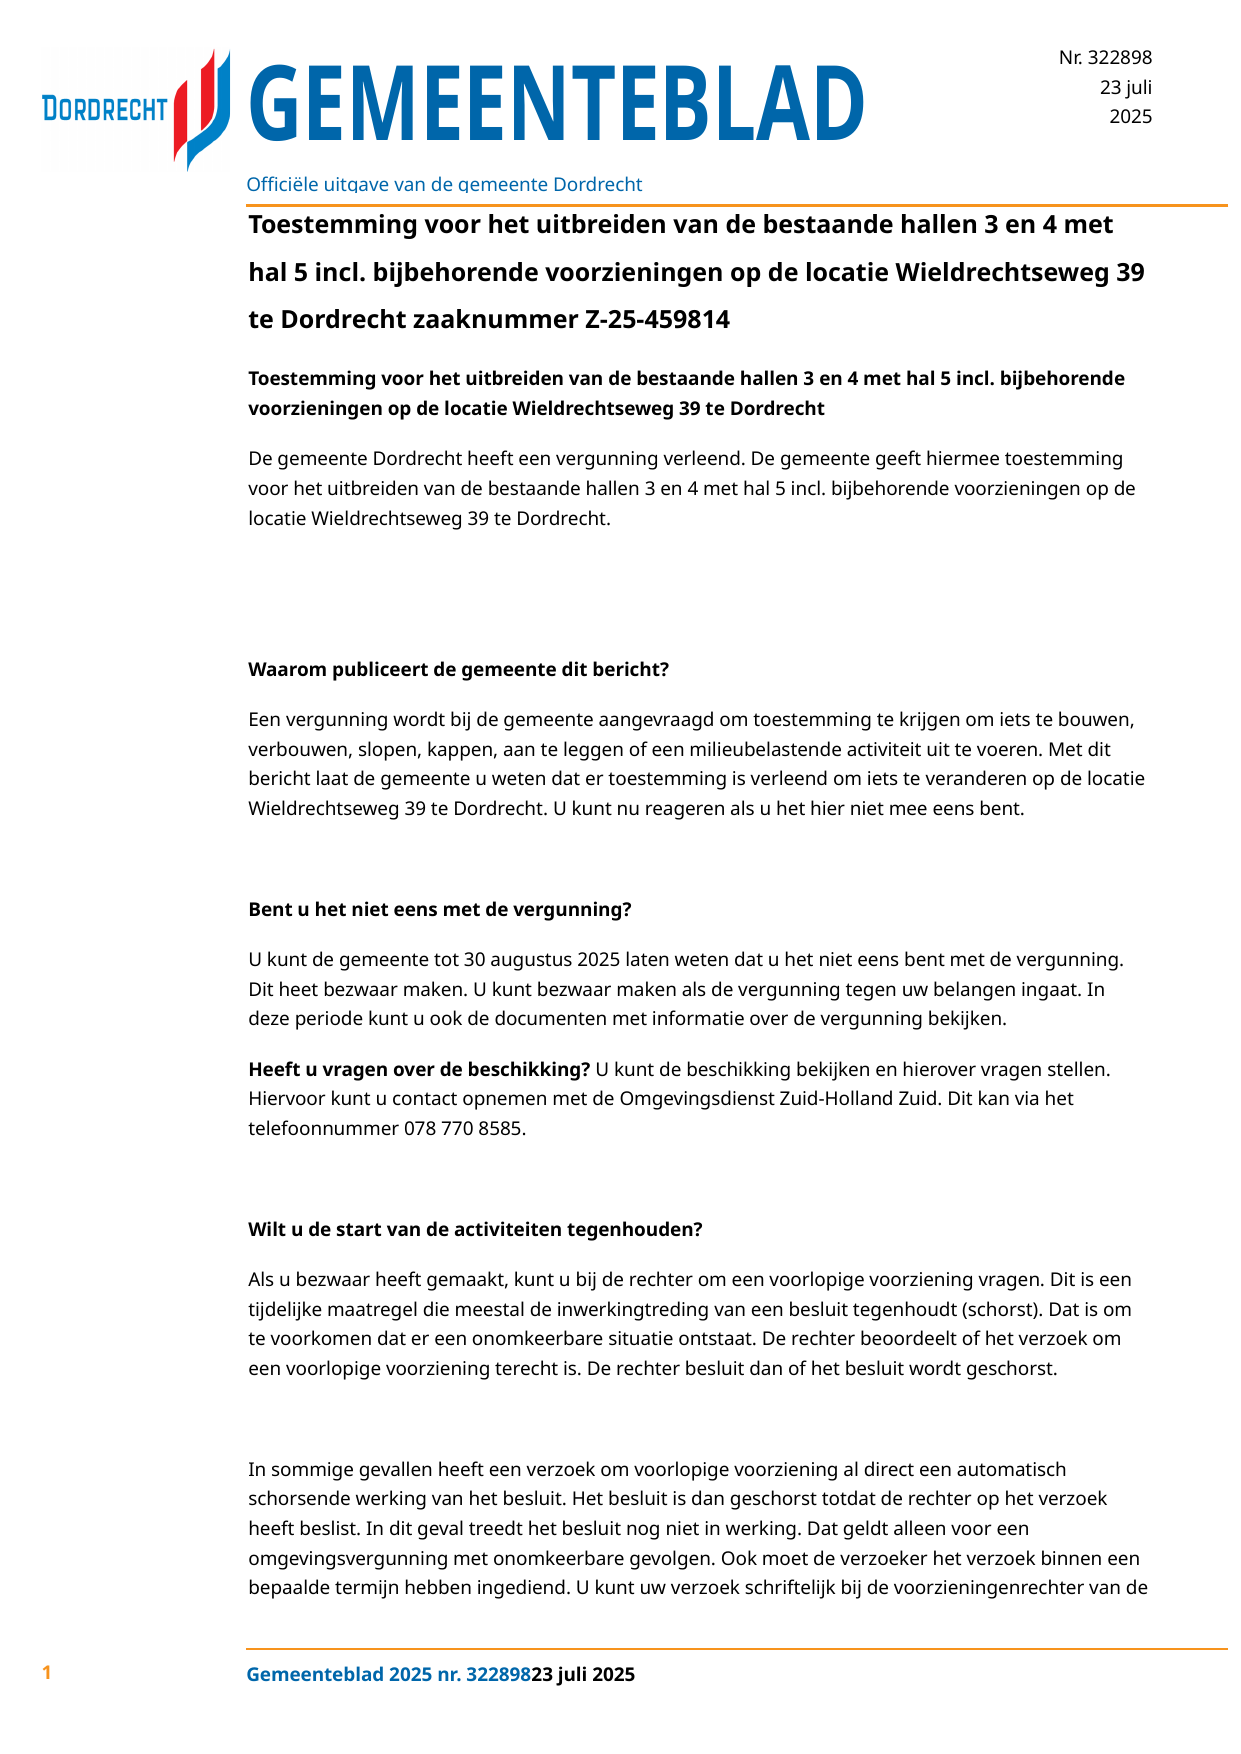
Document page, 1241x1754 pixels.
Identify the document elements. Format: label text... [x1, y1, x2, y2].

text U kunt de gemeente tot 30 augustus 2025 laten weten dat u het niet eens bent met de vergunning. Dit heet bezwaar maken. U kunt bezwaar maken als de vergunning tegen uw belangen ingaat. In deze periode kunt u ook de documenten met informatie over de vergunning bekijken. [248, 946, 1152, 1031]
picture [41, 47, 231, 172]
text Toestemming voor het uitbreiden van de bestaande hallen 3 en 4 met hal 5 incl. bijbehorende voorzieningen op de locatie Wieldrechtseweg 39 te Dordrecht [248, 366, 1152, 421]
text Bent u het niet eens met de vergunning? [248, 896, 1152, 922]
text Heeft u vragen over de beschikking? U kunt de beschikking bekijken en hierover vragen stellen. Hiervoor kunt u contact opnemen met de Omgevingsdienst Zuid-Holland Zuid. Dit kan via het telefoonnummer 078 770 8585. [248, 1056, 1152, 1141]
text Waarom publiceert de gemeente dit bericht? [248, 656, 1152, 682]
text Wilt u de start van de activiteiten tegenhouden? [248, 1216, 1152, 1242]
text Een vergunning wordt bij de gemeente aangevraagd om toestemming te krijgen om iets te bouwen, verbouwen, slopen, kappen, aan te leggen of een milieubelastende activiteit uit te voeren. Met dit bericht laat de gemeente u weten dat er toestemming is verleend om iets te veranderen op de locatie Wieldrechtseweg 39 te Dordrecht. U kunt nu reageren als u het hier niet mee eens bent. [248, 706, 1152, 821]
text Toestemming voor het uitbreiden van de bestaande hallen 3 en 4 met hal 5 incl. bijbehorende voorzieningen op de locatie Wieldrechtseweg 39 te Dordrecht zaaknummer Z-25-459814 [248, 207, 1152, 336]
text De gemeente Dordrecht heeft een vergunning verleend. De gemeente geeft hiermee toestemming voor het uitbreiden van de bestaande hallen 3 en 4 met hal 5 incl. bijbehorende voorzieningen op de locatie Wieldrechtseweg 39 te Dordrecht. [248, 446, 1152, 530]
text In sommige gevallen heeft een verzoek om voorlopige voorziening al direct een automatisch schorsende werking van het besluit. Het besluit is dan geschorst totdat de rechter op het verzoek heeft beslist. In dit geval treedt het besluit nog niet in werking. Dat geldt alleen voor een omgevingsvergunning met onomkeerbare gevolgen. Ook moet de verzoeker het verzoek binnen een bepaalde termijn hebben ingediend. U kunt uw verzoek schriftelijk bij de voorzieningenrechter van de [248, 1456, 1152, 1600]
text Als u bezwaar heeft gemaakt, kunt u bij de rechter om een voorlopige voorziening vragen. Dit is een tijdelijke maatregel die meestal de inwerkingtreding van een besluit tegenhoudt (schorst). Dat is om te voorkomen dat er een onomkeerbare situatie ontstaat. De rechter beoordeelt of het verzoek om een voorlopige voorziening terecht is. De rechter besluit dan of het besluit wordt geschorst. [248, 1266, 1152, 1381]
